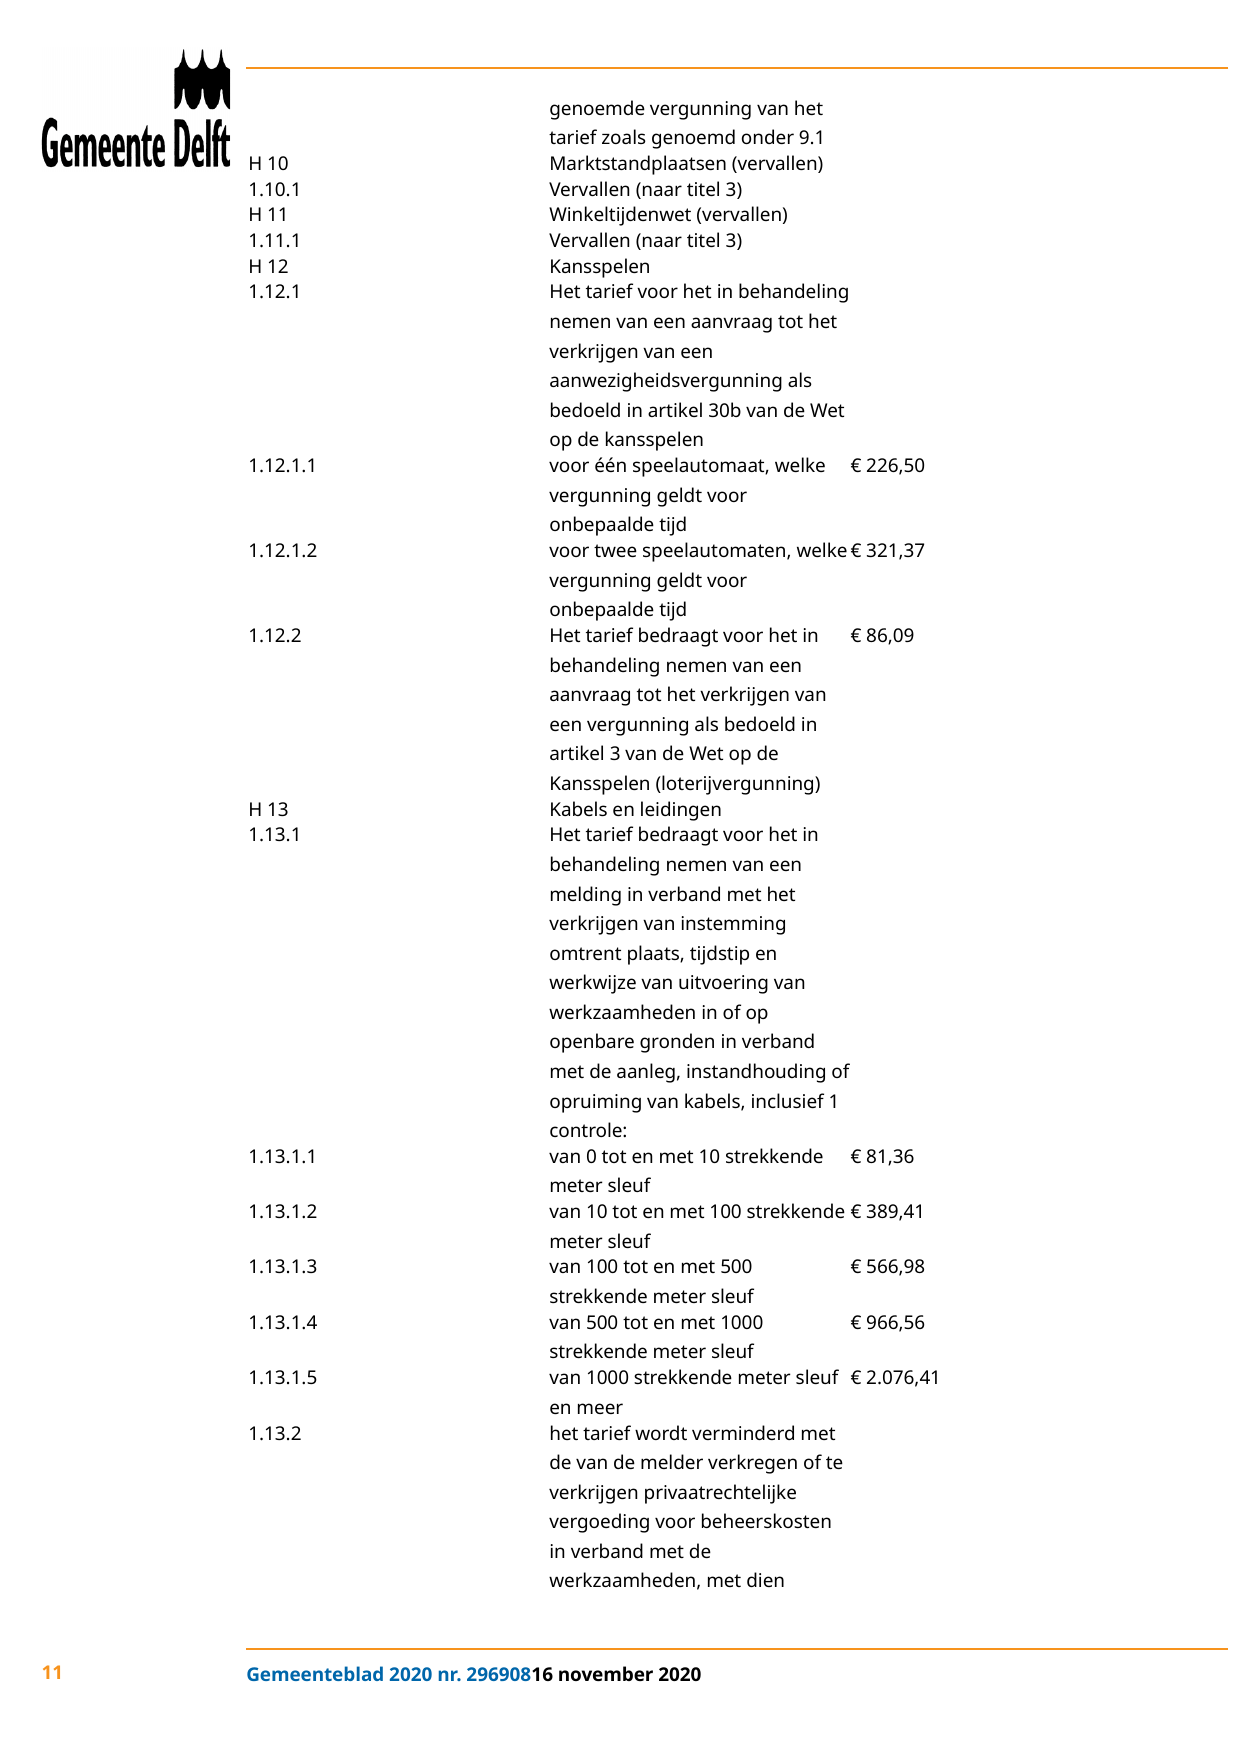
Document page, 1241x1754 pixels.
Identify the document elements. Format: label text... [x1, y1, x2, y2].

table_cell Het tarief bedraagt voor het in behandeling nemen van een melding in verband met het verkrijgen van instemming omtrent plaats, tijdstip en werkwijze van uitvoering van werkzaamheden in of op openbare gronden in verband met de aanleg, instandhouding of opruiming van kabels, inclusief 1 controle: [549, 822, 850, 1143]
table_cell 1.11.1 [248, 227, 549, 253]
table_cell van 10 tot en met 100 strekkende meter sleuf [549, 1199, 850, 1254]
table_cell 1.13.1.2 [248, 1199, 549, 1254]
table_cell [248, 95, 549, 150]
picture [41, 47, 231, 172]
table_cell Het tarief bedraagt voor het in behandeling nemen van een aanvraag tot het verkrijgen van een vergunning als bedoeld in artikel 3 van de Wet op de Kansspelen (loterijvergunning) [549, 622, 850, 796]
table_cell voor twee speelautomaten, welke vergunning geldt voor onbepaalde tijd [549, 537, 850, 622]
table_cell 1.12.2 [248, 622, 549, 796]
table_cell genoemde vergunning van het tarief zoals genoemd onder 9.1 [549, 95, 850, 150]
table_cell 1.12.1.2 [248, 537, 549, 622]
table_cell het tarief wordt verminderd met de van de melder verkregen of te verkrijgen privaatrechtelijke vergoeding voor beheerskosten in verband met de werkzaamheden, met dien [549, 1420, 850, 1593]
table_cell € 226,50 [850, 453, 1152, 537]
table_cell van 1000 strekkende meter sleuf en meer [549, 1364, 850, 1420]
table_cell € 321,37 [850, 537, 1152, 622]
table_cell H 12 [248, 253, 549, 279]
table_cell van 0 tot en met 10 strekkende meter sleuf [549, 1143, 850, 1198]
table_cell [850, 822, 1152, 1143]
table_cell € 81,36 [850, 1143, 1152, 1198]
table_cell Vervallen (naar titel 3) [549, 227, 850, 253]
table_cell 1.12.1 [248, 279, 549, 452]
table_cell [850, 796, 1152, 822]
table_cell 1.13.2 [248, 1420, 549, 1593]
table_cell Marktstandplaatsen (vervallen) [549, 150, 850, 176]
table_cell 1.13.1.4 [248, 1309, 549, 1364]
table_cell [850, 279, 1152, 452]
table_cell 1.13.1.1 [248, 1143, 549, 1198]
table_cell [850, 1420, 1152, 1593]
table_cell Winkeltijdenwet (vervallen) [549, 202, 850, 227]
table_cell [850, 202, 1152, 227]
table_cell [850, 176, 1152, 202]
table_cell Vervallen (naar titel 3) [549, 176, 850, 202]
table_cell 1.13.1 [248, 822, 549, 1143]
table_cell Het tarief voor het in behandeling nemen van een aanvraag tot het verkrijgen van een aanwezigheidsvergunning als bedoeld in artikel 30b van de Wet op de kansspelen [549, 279, 850, 452]
table_cell voor één speelautomaat, welke vergunning geldt voor onbepaalde tijd [549, 453, 850, 537]
table_cell [850, 150, 1152, 176]
table_cell [850, 253, 1152, 279]
table_cell H 11 [248, 202, 549, 227]
table_cell 1.13.1.3 [248, 1254, 549, 1309]
table_cell € 2.076,41 [850, 1364, 1152, 1420]
table_cell H 13 [248, 796, 549, 822]
table_cell € 566,98 [850, 1254, 1152, 1309]
table_cell Kansspelen [549, 253, 850, 279]
table_cell van 500 tot en met 1000 strekkende meter sleuf [549, 1309, 850, 1364]
table_cell 1.13.1.5 [248, 1364, 549, 1420]
table_cell 1.12.1.1 [248, 453, 549, 537]
table_cell van 100 tot en met 500 strekkende meter sleuf [549, 1254, 850, 1309]
table_cell € 966,56 [850, 1309, 1152, 1364]
table_cell H 10 [248, 150, 549, 176]
table_cell [850, 95, 1152, 150]
table_cell [850, 227, 1152, 253]
table_cell 1.10.1 [248, 176, 549, 202]
table_cell € 86,09 [850, 622, 1152, 796]
table_cell € 389,41 [850, 1199, 1152, 1254]
table_cell Kabels en leidingen [549, 796, 850, 822]
